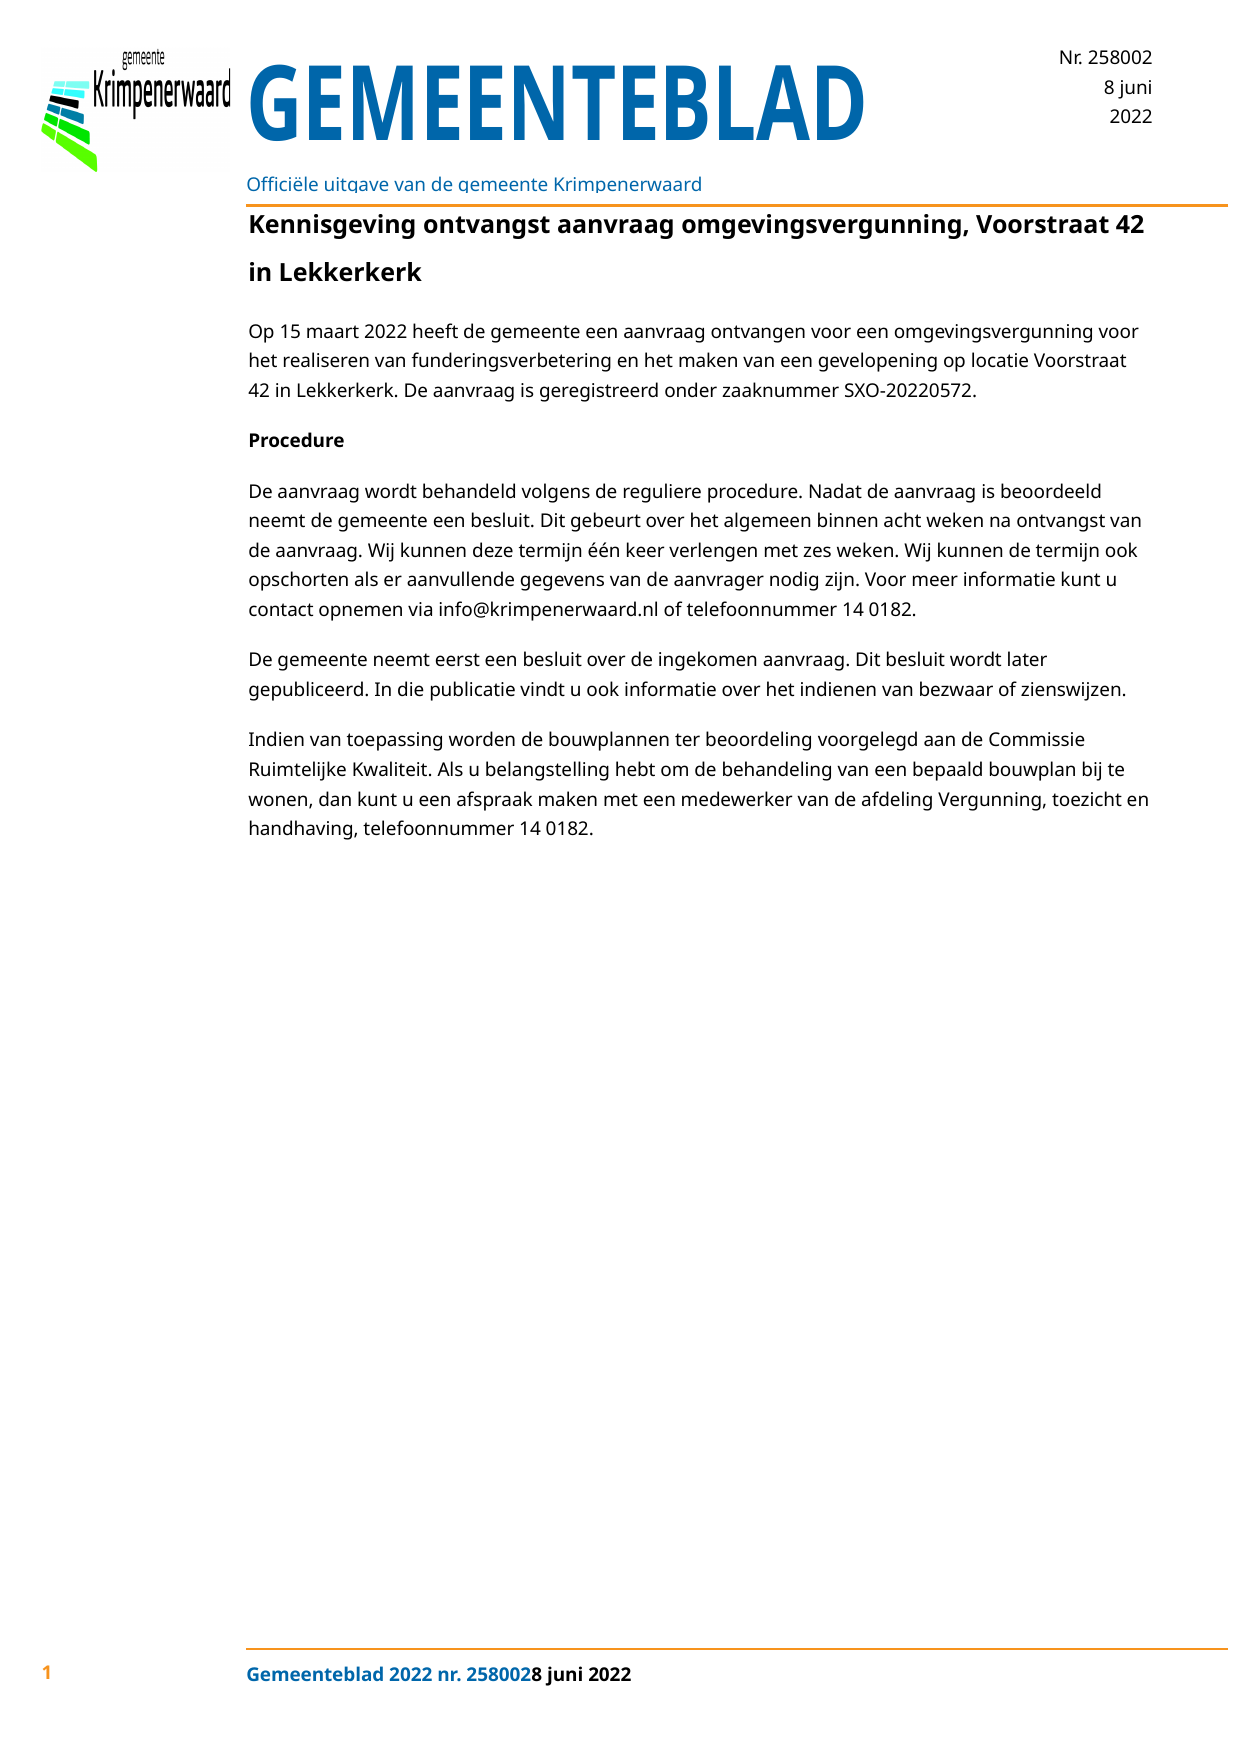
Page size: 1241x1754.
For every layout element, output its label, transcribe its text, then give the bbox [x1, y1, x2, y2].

text Procedure [248, 427, 1152, 453]
picture [41, 47, 231, 172]
text Indien van toepassing worden de bouwplannen ter beoordeling voorgelegd aan de Commissie Ruimtelijke Kwaliteit. Als u belangstelling hebt om de behandeling van een bepaald bouwplan bij te wonen, dan kunt u een afspraak maken met een medewerker van de afdeling Vergunning, toezicht en handhaving, telefoonnummer 14 0182. [248, 727, 1152, 841]
text De aanvraag wordt behandeld volgens de reguliere procedure. Nadat de aanvraag is beoordeeld neemt de gemeente een besluit. Dit gebeurt over het algemeen binnen acht weken na ontvangst van de aanvraag. Wij kunnen deze termijn één keer verlengen met zes weken. Wij kunnen de termijn ook opschorten als er aanvullende gegevens van de aanvrager nodig zijn. Voor meer informatie kunt u contact opnemen via info@krimpenerwaard.nl of telefoonnummer 14 0182. [248, 478, 1152, 622]
text Kennisgeving ontvangst aanvraag omgevingsvergunning, Voorstraat 42 in Lekkerkerk [248, 207, 1152, 288]
text Op 15 maart 2022 heeft de gemeente een aanvraag ontvangen voor een omgevingsvergunning voor het realiseren van funderingsverbetering en het maken van een gevelopening op locatie Voorstraat 42 in Lekkerkerk. De aanvraag is geregistreerd onder zaaknummer SXO-20220572. [248, 318, 1152, 403]
text De gemeente neemt eerst een besluit over de ingekomen aanvraag. Dit besluit wordt later gepubliceerd. In die publicatie vindt u ook informatie over het indienen van bezwaar of zienswijzen. [248, 647, 1152, 702]
